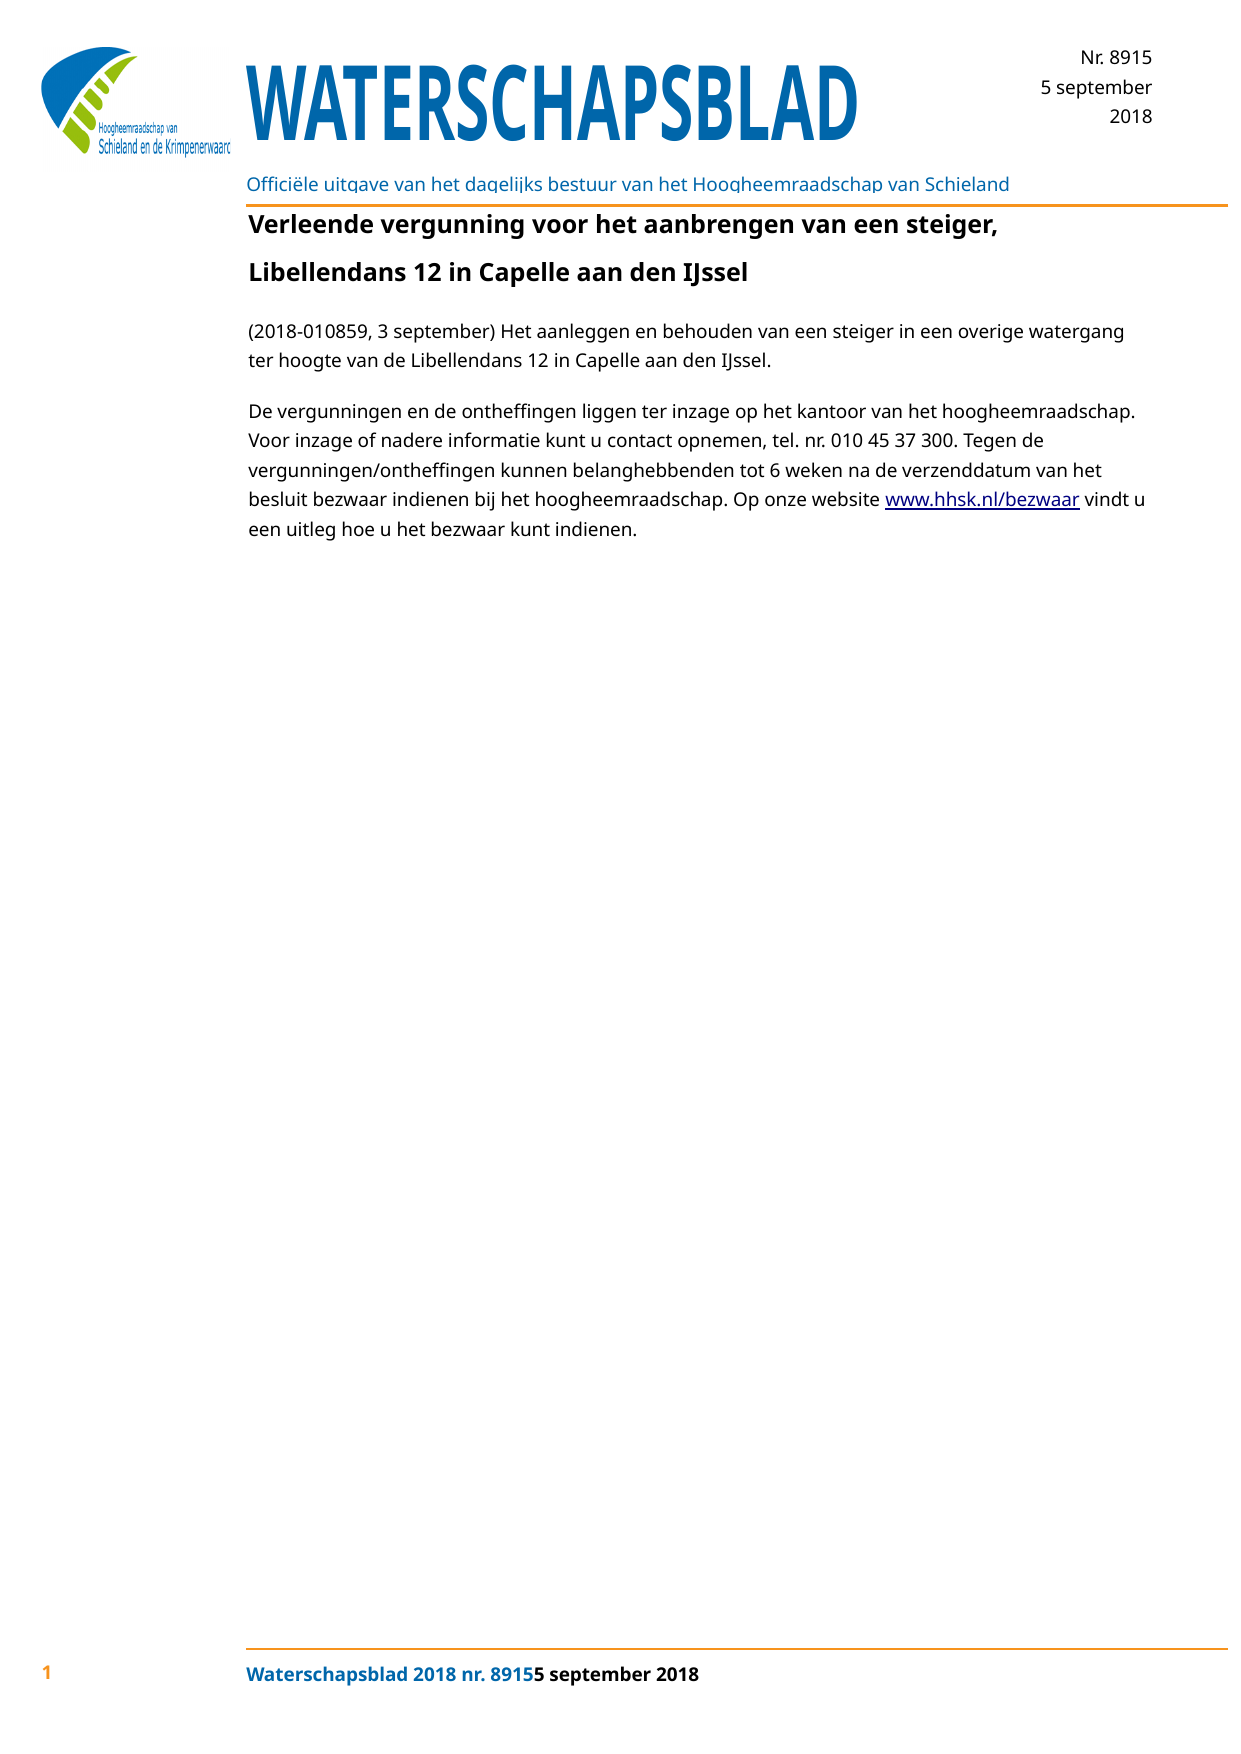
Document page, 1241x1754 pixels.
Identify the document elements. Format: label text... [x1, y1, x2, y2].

picture [41, 47, 231, 172]
text De vergunningen en de ontheffingen liggen ter inzage op het kantoor van het hoogheemraadschap. Voor inzage of nadere informatie kunt u contact opnemen, tel. nr. 010 45 37 300. Tegen de vergunningen/ontheffingen kunnen belanghebbenden tot 6 weken na de verzenddatum van het besluit bezwaar indienen bij het hoogheemraadschap. Op onze website www.hhsk.nl/bezwaar vindt u een uitleg hoe u het bezwaar kunt indienen. [248, 398, 1152, 542]
text (2018-010859, 3 september) Het aanleggen en behouden van een steiger in een overige watergang ter hoogte van de Libellendans 12 in Capelle aan den IJssel. [248, 318, 1152, 373]
text Verleende vergunning voor het aanbrengen van een steiger, Libellendans 12 in Capelle aan den IJssel [248, 207, 1152, 288]
